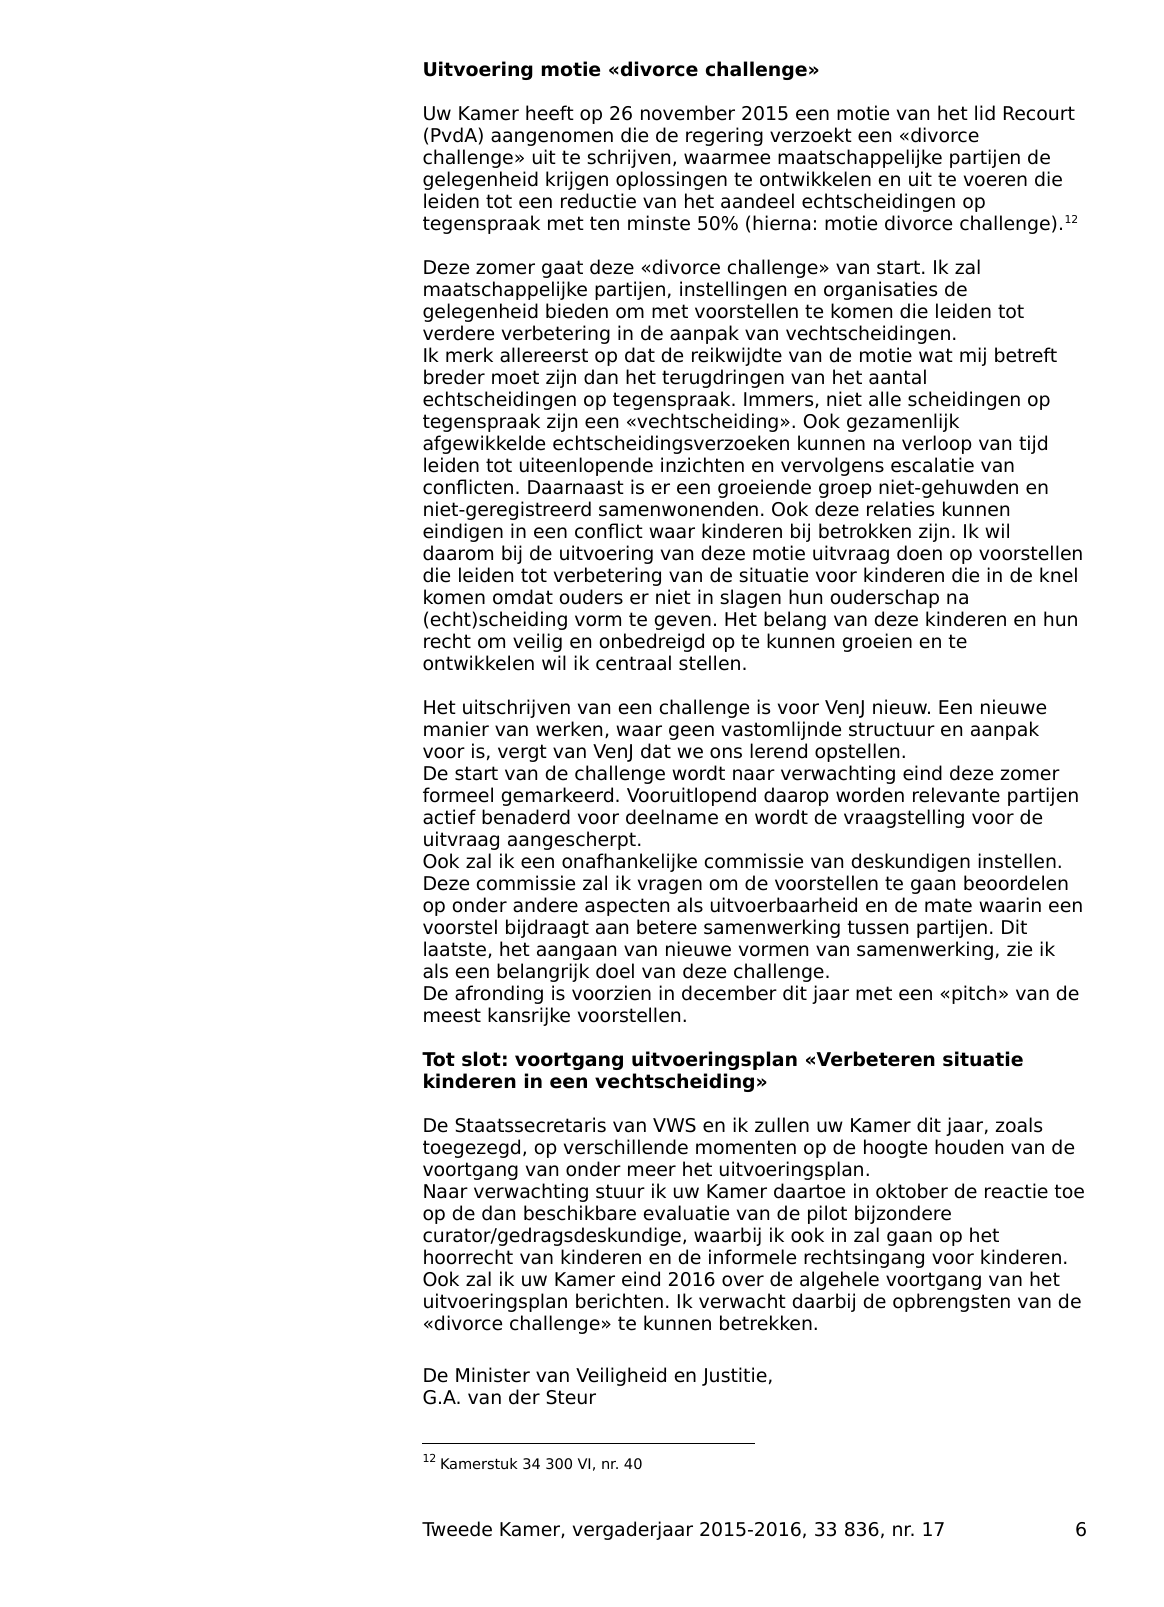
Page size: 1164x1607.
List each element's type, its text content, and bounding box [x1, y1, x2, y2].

text Uw Kamer heeft op 26 november 2015 een motie van het lid Recourt (PvdA) aangenomen die de regering verzoekt een «divorce challenge» uit te schrijven, waarmee maatschappelijke partijen de gelegenheid krijgen oplossingen te ontwikkelen en uit te voeren die leiden tot een reductie van het aandeel echtscheidingen op tegenspraak met ten minste 50% (hierna: motie divorce challenge). [422, 103, 1087, 235]
text Ik merk allereerst op dat de reikwijdte van de motie wat mij betreft breder moet zijn dan het terugdringen van het aantal echtscheidingen op tegenspraak. Immers, niet alle scheidingen op tegenspraak zijn een «vechtscheiding». Ook gezamenlijk afgewikkelde echtscheidingsverzoeken kunnen na verloop van tijd leiden tot uiteenlopende inzichten en vervolgens escalatie van conflicten. Daarnaast is er een groeiende groep niet-gehuwden en niet-geregistreerd samenwonenden. Ook deze relaties kunnen eindigen in een conflict waar kinderen bij betrokken zijn. Ik wil daarom bij de uitvoering van deze motie uitvraag doen op voorstellen die leiden tot verbetering van de situatie voor kinderen die in de knel komen omdat ouders er niet in slagen hun ouderschap na (echt)scheiding vorm te geven. Het belang van deze kinderen en hun recht om veilig en onbedreigd op te kunnen groeien en te ontwikkelen wil ik centraal stellen. [422, 345, 1087, 675]
text De afronding is voorzien in december dit jaar met een «pitch» van de meest kansrijke voorstellen. [422, 983, 1087, 1027]
text Naar verwachting stuur ik uw Kamer daartoe in oktober de reactie toe op de dan beschikbare evaluatie van de pilot bijzondere curator/gedragsdeskundige, waarbij ik ook in zal gaan op het hoorrecht van kinderen en de informele rechtsingang voor kinderen. Ook zal ik uw Kamer eind 2016 over de algehele voortgang van het uitvoeringsplan berichten. Ik verwacht daarbij de opbrengsten van de «divorce challenge» te kunnen betrekken. [422, 1181, 1087, 1335]
subtitle Uitvoering motie «divorce challenge» [422, 59, 1087, 81]
text De start van de challenge wordt naar verwachting eind deze zomer formeel gemarkeerd. Vooruitlopend daarop worden relevante partijen actief benaderd voor deelname en wordt de vraagstelling voor de uitvraag aangescherpt. [422, 763, 1087, 851]
text Ook zal ik een onafhankelijke commissie van deskundigen instellen. Deze commissie zal ik vragen om de voorstellen te gaan beoordelen op onder andere aspecten als uitvoerbaarheid en de mate waarin een voorstel bijdraagt aan betere samenwerking tussen partijen. Dit laatste, het aangaan van nieuwe vormen van samenwerking, zie ik als een belangrijk doel van deze challenge. [422, 851, 1087, 983]
text De Minister van Veiligheid en Justitie, G.A. van der Steur [422, 1365, 1087, 1409]
text Deze zomer gaat deze «divorce challenge» van start. Ik zal maatschappelijke partijen, instellingen en organisaties de gelegenheid bieden om met voorstellen te komen die leiden tot verdere verbetering in de aanpak van vechtscheidingen. [422, 257, 1087, 345]
text De Staatssecretaris van VWS en ik zullen uw Kamer dit jaar, zoals toegezegd, op verschillende momenten op de hoogte houden van de voortgang van onder meer het uitvoeringsplan. [422, 1115, 1087, 1181]
text Kamerstuk 34 300 VI, nr. 40 [422, 1452, 1087, 1474]
text Het uitschrijven van een challenge is voor VenJ nieuw. Een nieuwe manier van werken, waar geen vastomlijnde structuur en aanpak voor is, vergt van VenJ dat we ons lerend opstellen. [422, 697, 1087, 763]
subtitle Tot slot: voortgang uitvoeringsplan «Verbeteren situatie kinderen in een vechtscheiding» [422, 1049, 1087, 1093]
